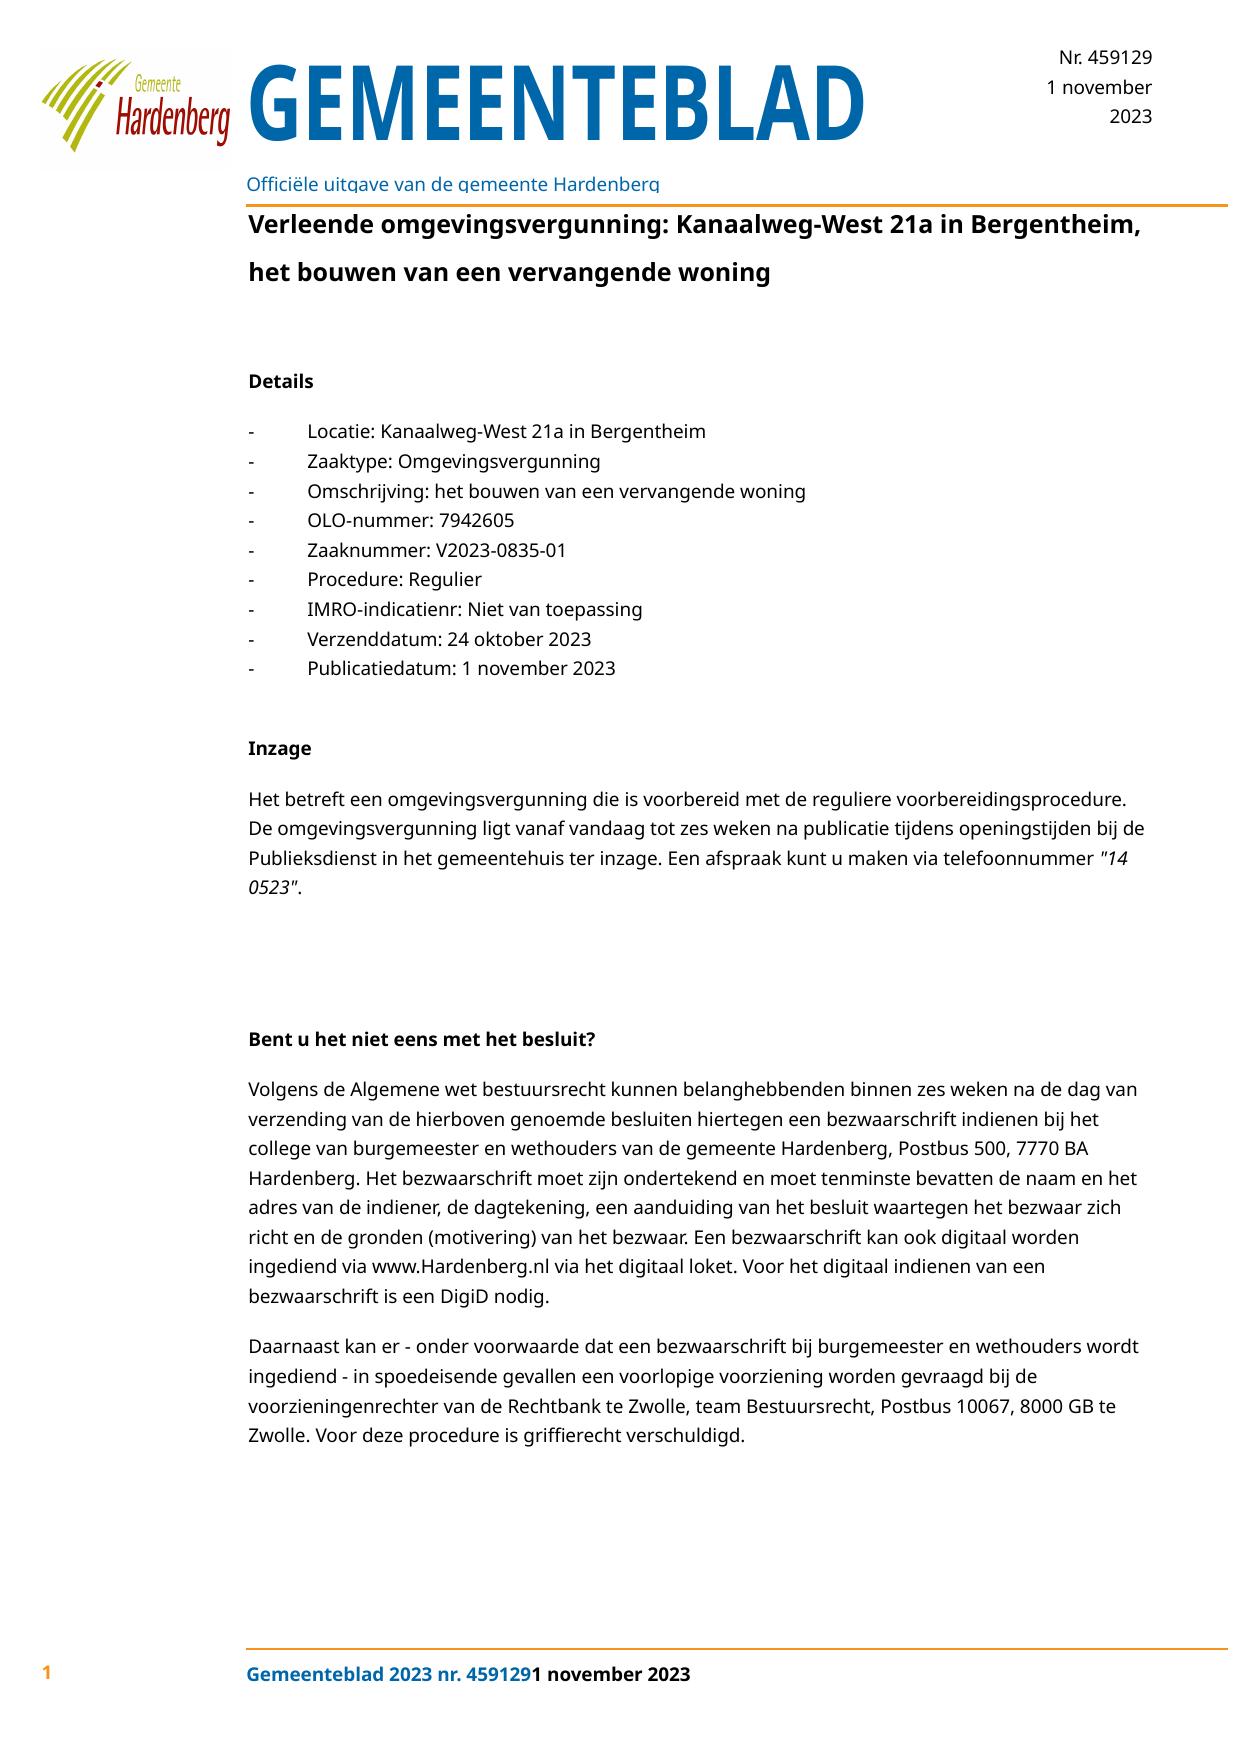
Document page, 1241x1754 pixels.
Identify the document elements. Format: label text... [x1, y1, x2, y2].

text Bent u het niet eens met het besluit? [248, 1026, 1152, 1052]
list Publicatiedatum: 1 november 2023 [248, 655, 1152, 681]
text Het betreft een omgevingsvergunning die is voorbereid met de reguliere voorbereidingsprocedure. De omgevingsvergunning ligt vanaf vandaag tot zes weken na publicatie tijdens openingstijden bij de Publieksdienst in het gemeentehuis ter inzage. Een afspraak kunt u maken via telefoonnummer "14 0523". [248, 786, 1152, 900]
picture [41, 47, 231, 172]
list IMRO-indicatienr: Niet van toepassing [248, 596, 1152, 622]
list Omschrijving: het bouwen van een vervangende woning [248, 478, 1152, 504]
text Daarnaast kan er - onder voorwaarde dat een bezwaarschrift bij burgemeester en wethouders wordt ingediend - in spoedeisende gevallen een voorlopige voorziening worden gevraagd bij de voorzieningenrechter van de Rechtbank te Zwolle, team Bestuursrecht, Postbus 10067, 8000 GB te Zwolle. Voor deze procedure is griffierecht verschuldigd. [248, 1334, 1152, 1448]
list Procedure: Regulier [248, 567, 1152, 592]
list Zaaktype: Omgevingsvergunning [248, 448, 1152, 474]
list OLO-nummer: 7942605 [248, 507, 1152, 533]
list Zaaknummer: V2023-0835-01 [248, 537, 1152, 563]
list Verzenddatum: 24 oktober 2023 [248, 626, 1152, 652]
text Volgens de Algemene wet bestuursrecht kunnen belanghebbenden binnen zes weken na de dag van verzending van de hierboven genoemde besluiten hiertegen een bezwaarschrift indienen bij het college van burgemeester en wethouders van de gemeente Hardenberg, Postbus 500, 7770 BA Hardenberg. Het bezwaarschrift moet zijn ondertekend en moet tenminste bevatten de naam en het adres van de indiener, de dagtekening, een aanduiding van het besluit waartegen het bezwaar zich richt en de gronden (motivering) van het bezwaar. Een bezwaarschrift kan ook digitaal worden ingediend via www.Hardenberg.nl via het digitaal loket. Voor het digitaal indienen van een bezwaarschrift is een DigiD nodig. [248, 1076, 1152, 1309]
text Verleende omgevingsvergunning: Kanaalweg-West 21a in Bergentheim, het bouwen van een vervangende woning [248, 207, 1152, 288]
text Inzage [248, 735, 1152, 761]
text Details [248, 368, 1152, 394]
list Locatie: Kanaalweg-West 21a in Bergentheim [248, 419, 1152, 444]
